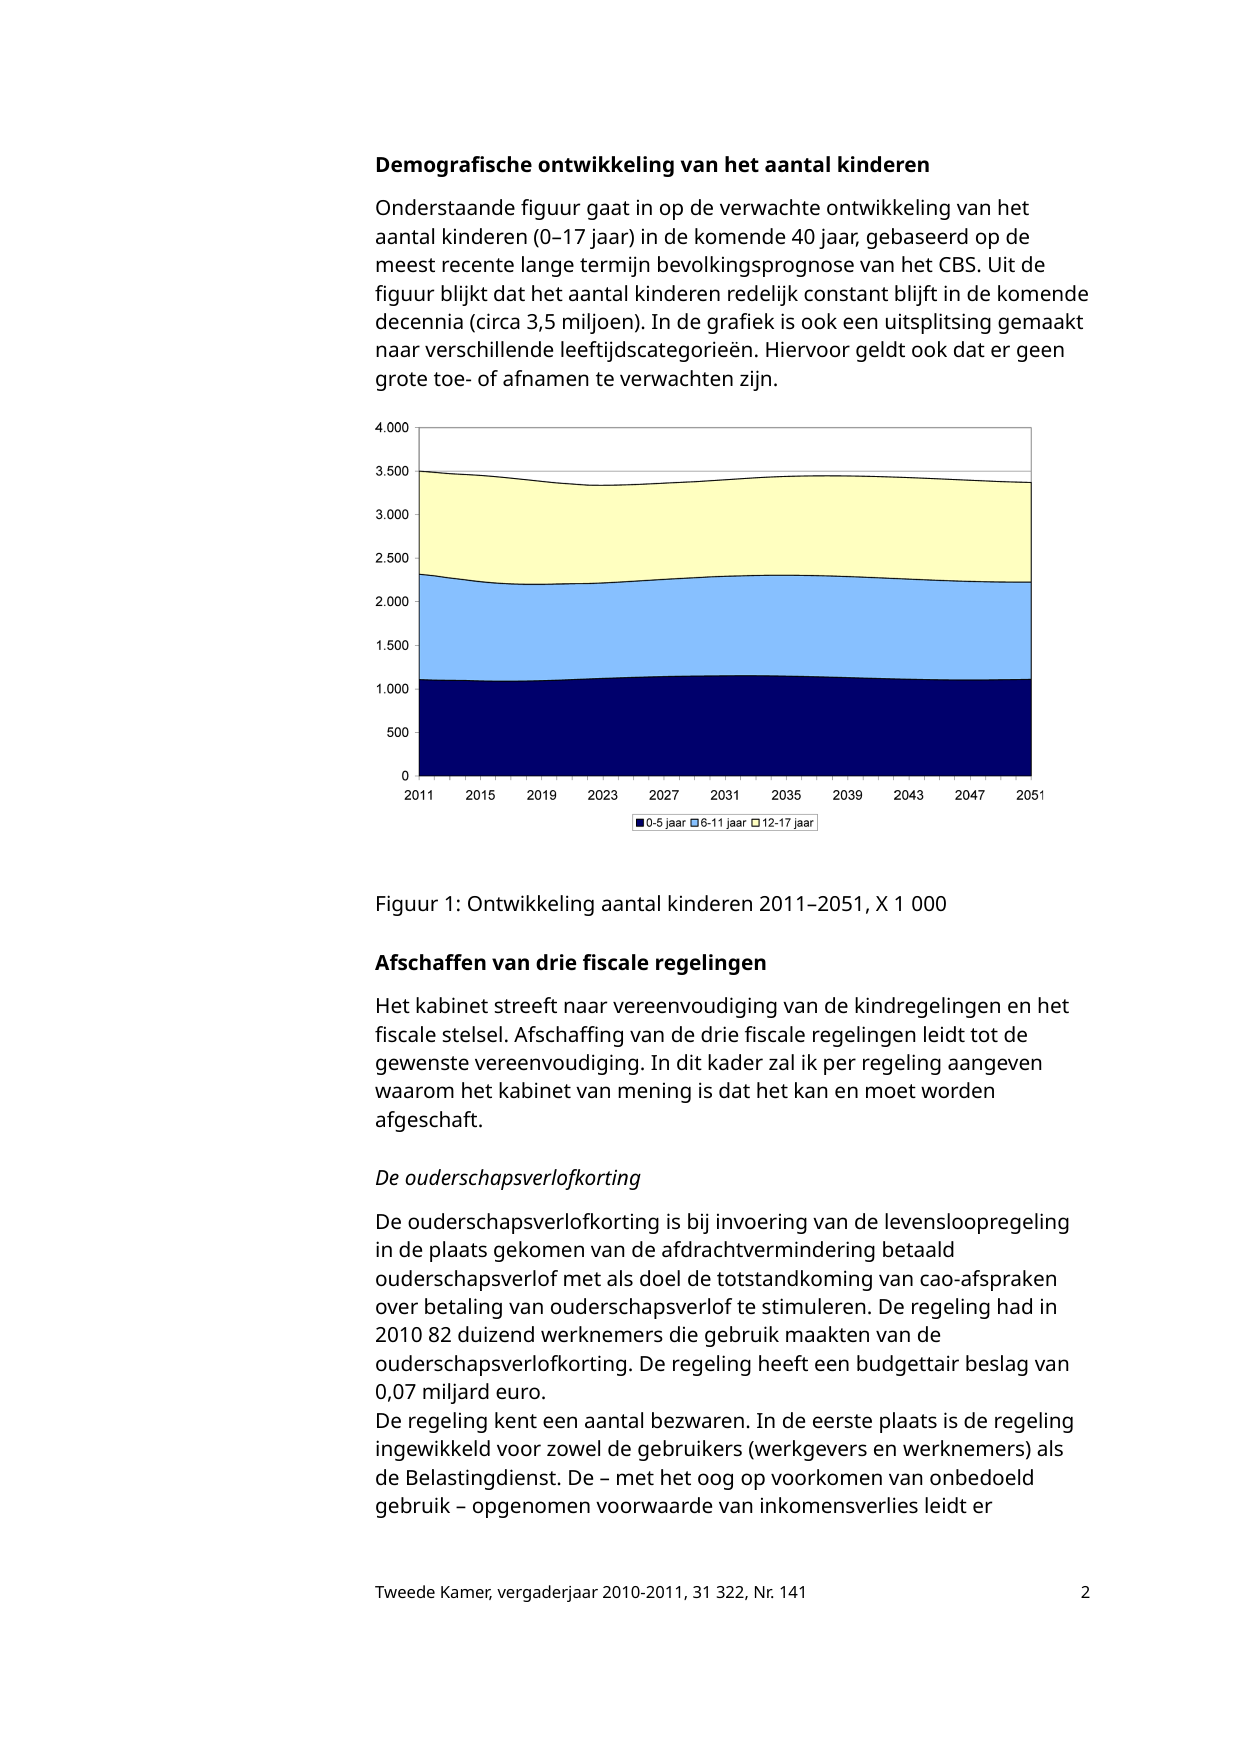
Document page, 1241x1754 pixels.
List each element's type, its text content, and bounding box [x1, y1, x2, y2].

text Demografische ontwikkeling van het aantal kinderen [375, 150, 1090, 178]
text De ouderschapsverlofkorting [375, 1163, 1090, 1192]
text Onderstaande figuur gaat in op de verwachte ontwikkeling van het aantal kinderen (0–17 jaar) in de komende 40 jaar, gebaseerd op de meest recente lange termijn bevolkingsprognose van het CBS. Uit de figuur blijkt dat het aantal kinderen redelijk constant blijft in de komende decennia (circa 3,5 miljoen). In de grafiek is ook een uitsplitsing gemaakt naar verschillende leeftijdscategorieën. Hiervoor geldt ook dat er geen grote toe- of afnamen te verwachten zijn. [375, 193, 1090, 392]
text De ouderschapsverlofkorting is bij invoering van de levensloopregeling in de plaats gekomen van de afdrachtvermindering betaald ouderschapsverlof met als doel de totstandkoming van cao-afspraken over betaling van ouderschapsverlof te stimuleren. De regeling had in 2010 82 duizend werknemers die gebruik maakten van de ouderschapsverlofkorting. De regeling heeft een budgettair beslag van 0,07 miljard euro. [375, 1207, 1090, 1406]
picture [375, 422, 1044, 831]
text Afschaffen van drie fiscale regelingen [375, 948, 1090, 976]
text Figuur 1: Ontwikkeling aantal kinderen 2011–2051, X 1 000 [375, 889, 1090, 918]
text De regeling kent een aantal bezwaren. In de eerste plaats is de regeling ingewikkeld voor zowel de gebruikers (werkgevers en werknemers) als de Belastingdienst. De – met het oog op voorkomen van onbedoeld gebruik – opgenomen voorwaarde van inkomensverlies leidt er [375, 1406, 1090, 1520]
text Het kabinet streeft naar vereenvoudiging van de kindregelingen en het fiscale stelsel. Afschaffing van de drie fiscale regelingen leidt tot de gewenste vereenvoudiging. In dit kader zal ik per regeling aangeven waarom het kabinet van mening is dat het kan en moet worden afgeschaft. [375, 991, 1090, 1133]
